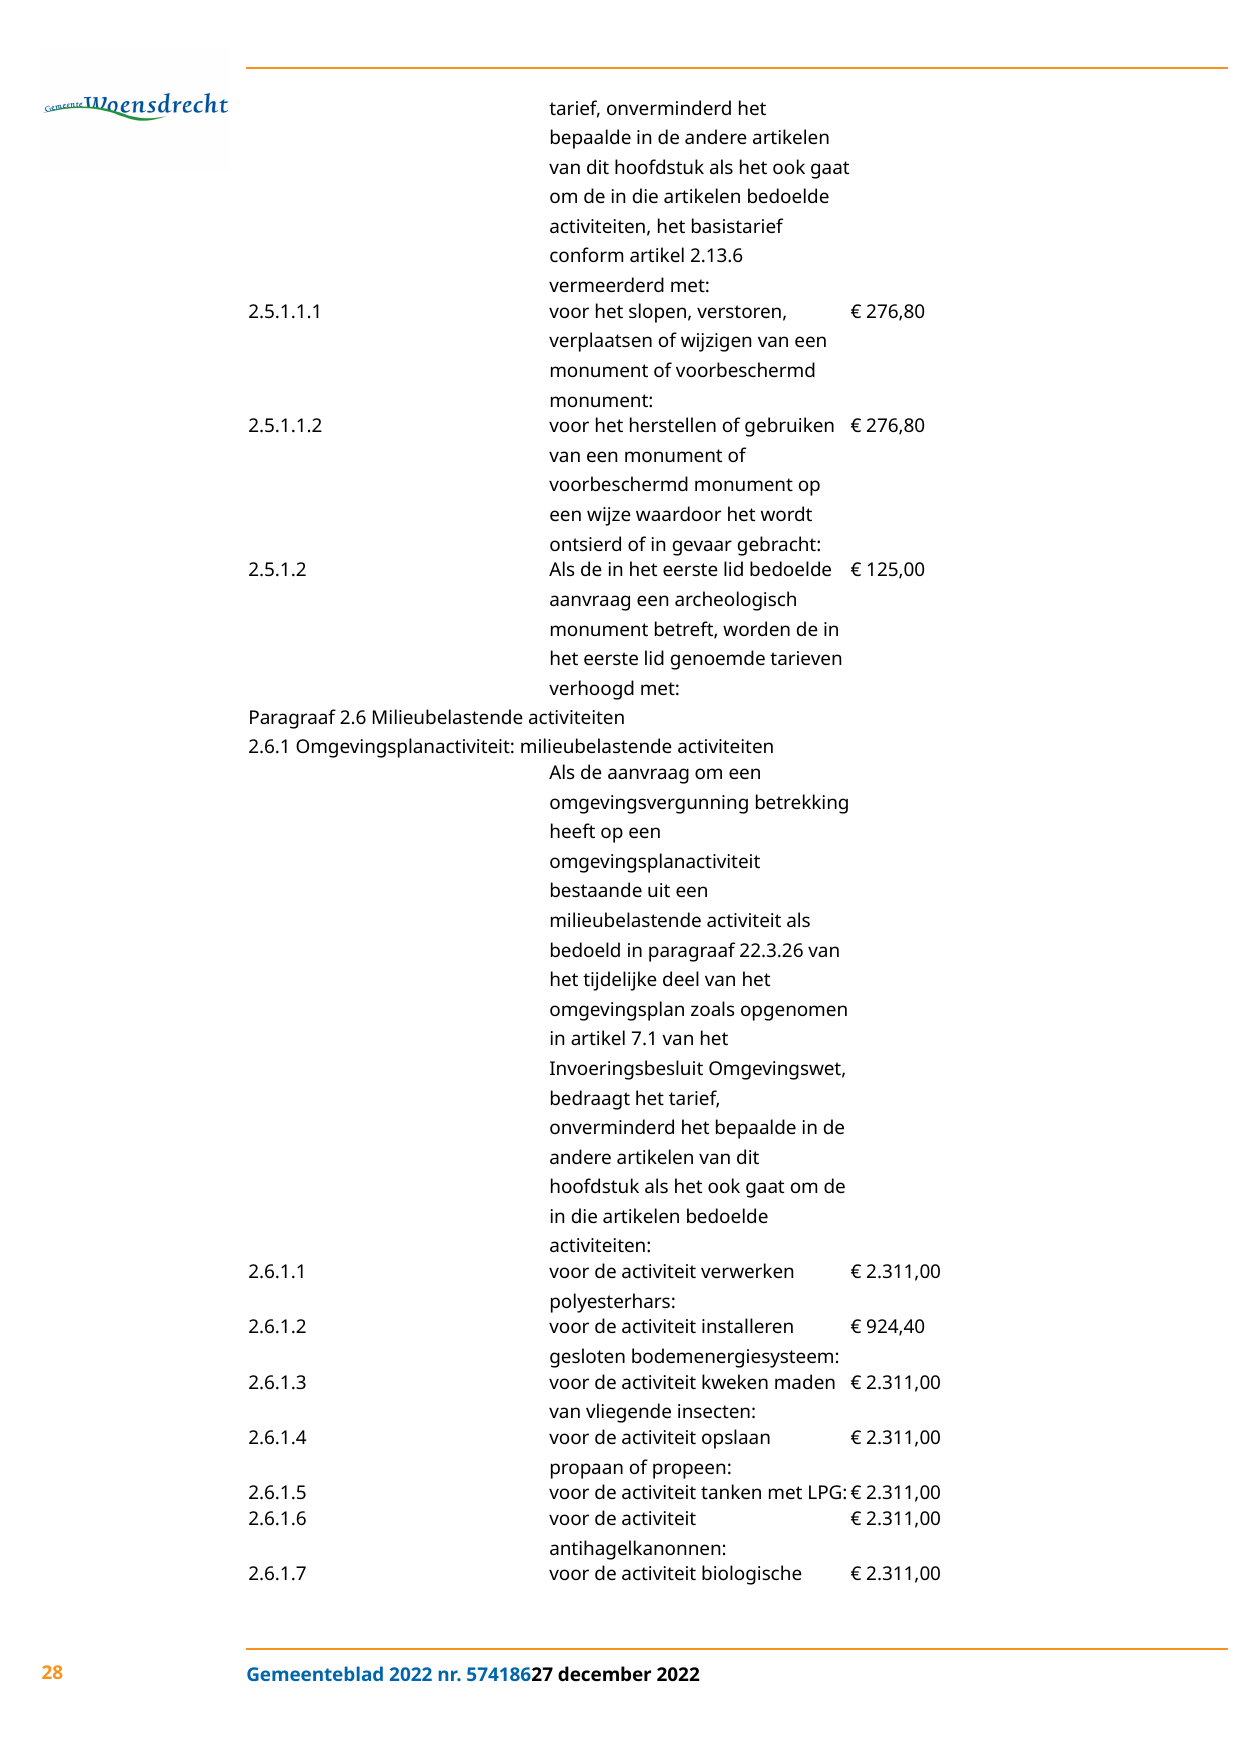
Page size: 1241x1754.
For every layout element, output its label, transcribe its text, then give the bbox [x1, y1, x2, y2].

table_cell 2.6.1.2 [248, 1314, 549, 1369]
table_cell 2.5.1.1.2 [248, 413, 549, 557]
table_cell € 276,80 [850, 298, 1152, 412]
table_cell 2.5.1.1.1 [248, 298, 549, 412]
table_cell [248, 95, 549, 298]
table_cell [850, 95, 1152, 298]
table_cell € 2.311,00 [850, 1561, 1152, 1586]
table_cell 2.6.1.3 [248, 1369, 549, 1424]
table_cell [248, 759, 549, 1258]
table_cell voor de activiteit verwerken polyesterhars: [549, 1258, 850, 1314]
table_cell voor de activiteit opslaan propaan of propeen: [549, 1424, 850, 1479]
table_cell € 2.311,00 [850, 1424, 1152, 1479]
table_cell € 276,80 [850, 413, 1152, 557]
table_cell 2.6.1.5 [248, 1480, 549, 1505]
table_cell € 924,40 [850, 1314, 1152, 1369]
table_header 2.6.1 Omgevingsplanactiviteit: milieubelastende activiteiten [248, 734, 1152, 759]
table_cell Als de aanvraag om een omgevingsvergunning betrekking heeft op een omgevingsplanactiviteit bestaande uit een milieubelastende activiteit als bedoeld in paragraaf 22.3.26 van het tijdelijke deel van het omgevingsplan zoals opgenomen in artikel 7.1 van het Invoeringsbesluit Omgevingswet, bedraagt het tarief, onverminderd het bepaalde in de andere artikelen van dit hoofdstuk als het ook gaat om de in die artikelen bedoelde activiteiten: [549, 759, 850, 1258]
table_cell € 2.311,00 [850, 1369, 1152, 1424]
table_cell tarief, onverminderd het bepaalde in de andere artikelen van dit hoofdstuk als het ook gaat om de in die artikelen bedoelde activiteiten, het basistarief conform artikel 2.13.6 vermeerderd met: [549, 95, 850, 298]
table_cell voor de activiteit biologische [549, 1561, 850, 1586]
table_cell voor het slopen, verstoren, verplaatsen of wijzigen van een monument of voorbeschermd monument: [549, 298, 850, 412]
table_cell 2.6.1.7 [248, 1561, 549, 1586]
table_cell € 2.311,00 [850, 1505, 1152, 1561]
table_cell voor de activiteit installeren gesloten bodemenergiesysteem: [549, 1314, 850, 1369]
table_cell 2.6.1.1 [248, 1258, 549, 1314]
picture [41, 47, 231, 172]
table_cell € 2.311,00 [850, 1258, 1152, 1314]
table_cell [850, 759, 1152, 1258]
table_cell voor de activiteit kweken maden van vliegende insecten: [549, 1369, 850, 1424]
table_cell voor de activiteit tanken met LPG: [549, 1480, 850, 1505]
table_cell 2.6.1.4 [248, 1424, 549, 1479]
table_cell 2.5.1.2 [248, 557, 549, 701]
table_cell € 125,00 [850, 557, 1152, 701]
table_cell € 2.311,00 [850, 1480, 1152, 1505]
table_cell voor het herstellen of gebruiken van een monument of voorbeschermd monument op een wijze waardoor het wordt ontsierd of in gevaar gebracht: [549, 413, 850, 557]
table_cell 2.6.1.6 [248, 1505, 549, 1561]
table_cell voor de activiteit antihagelkanonnen: [549, 1505, 850, 1561]
table_cell Als de in het eerste lid bedoelde aanvraag een archeologisch monument betreft, worden de in het eerste lid genoemde tarieven verhoogd met: [549, 557, 850, 701]
text Paragraaf 2.6 Milieubelastende activiteiten [248, 704, 1152, 729]
